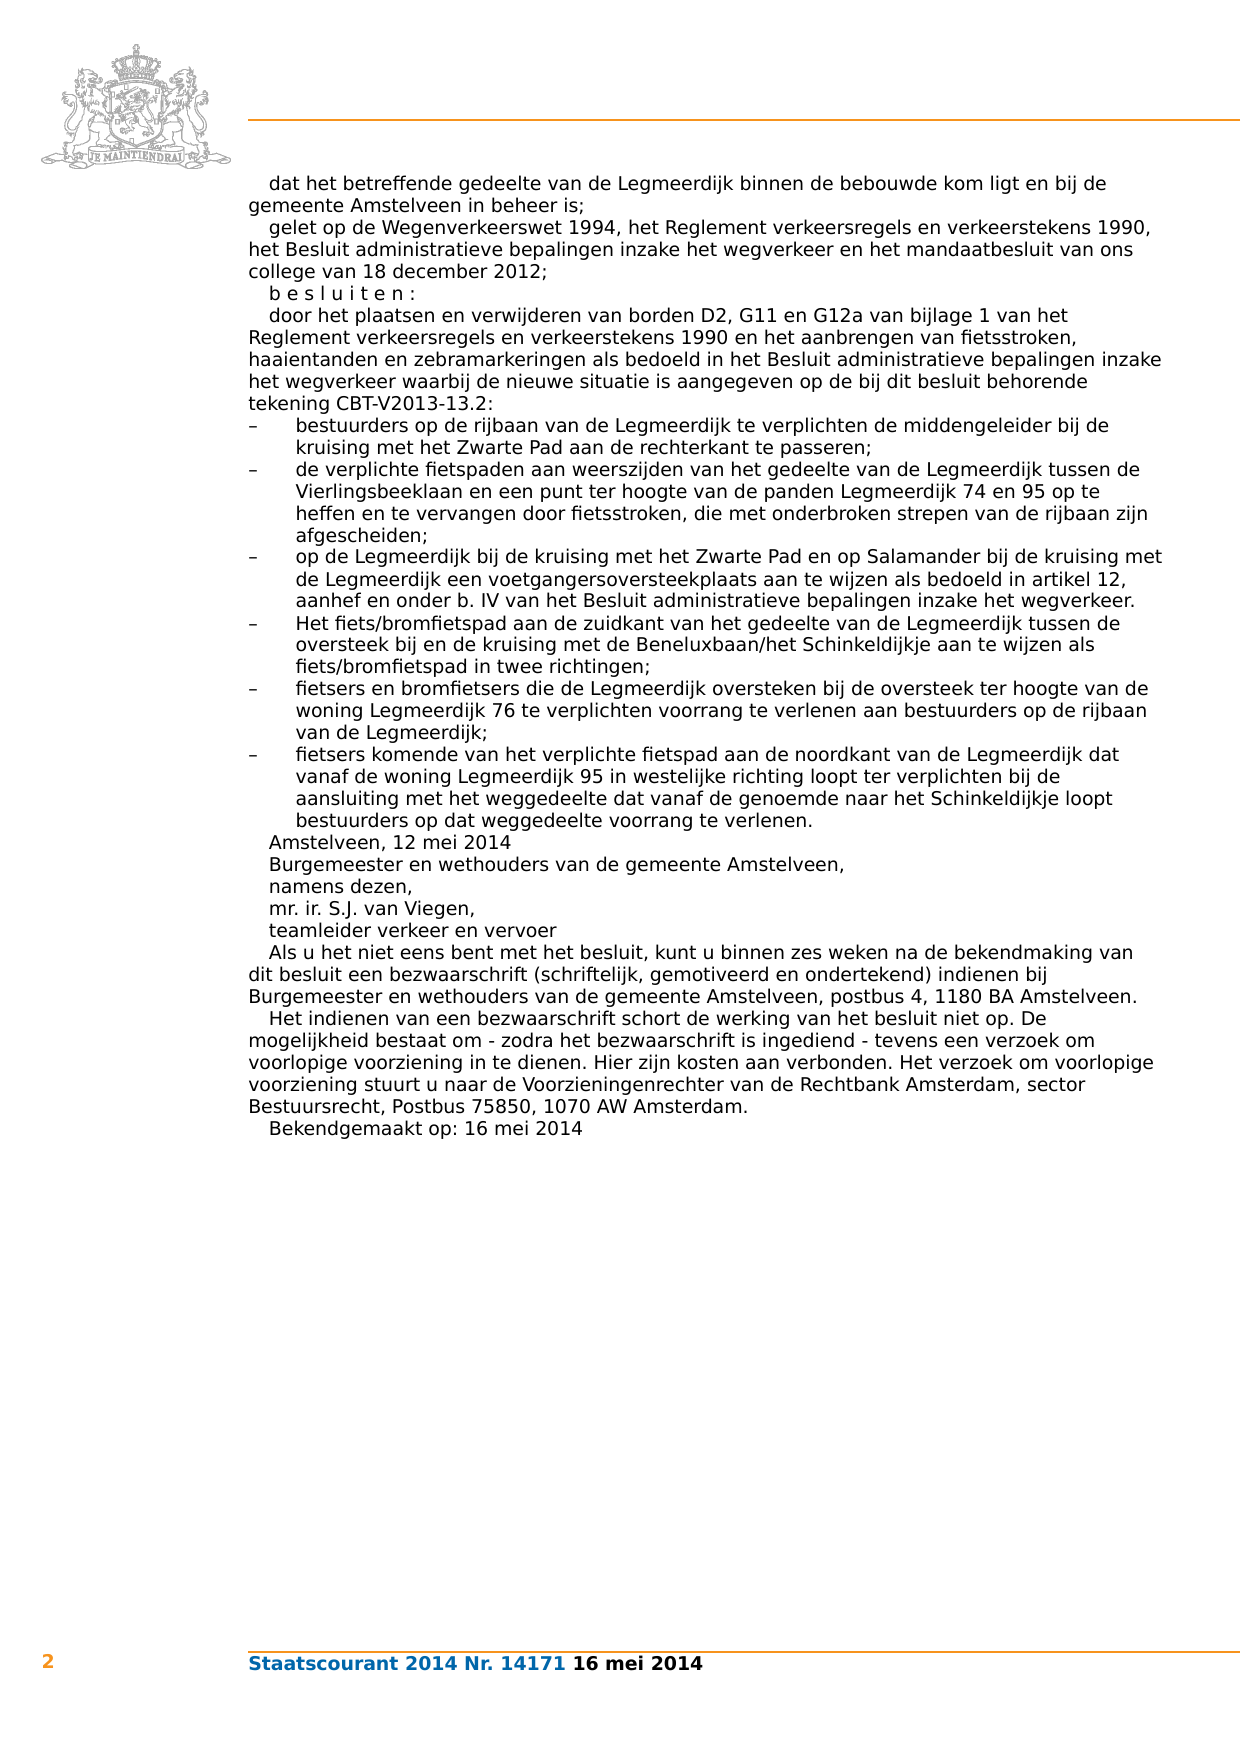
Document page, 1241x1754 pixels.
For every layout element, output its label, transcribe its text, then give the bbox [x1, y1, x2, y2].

text Amstelveen, 12 mei 2014 [248, 832, 1163, 854]
text teamleider verkeer en vervoer [248, 920, 1163, 942]
list fietsers en bromfietsers die de Legmeerdijk oversteken bij de oversteek ter hoogte van de woning Legmeerdijk 76 te verplichten voorrang te verlenen aan bestuurders op de rijbaan van de Legmeerdijk; [248, 678, 1163, 744]
list op de Legmeerdijk bij de kruising met het Zwarte Pad en op Salamander bij de kruising met de Legmeerdijk een voetgangersoversteekplaats aan te wijzen als bedoeld in artikel 12, aanhef en onder b. IV van het Besluit administratieve bepalingen inzake het wegverkeer. [248, 546, 1163, 612]
list bestuurders op de rijbaan van de Legmeerdijk te verplichten de middengeleider bij de kruising met het Zwarte Pad aan de rechterkant te passeren; [248, 414, 1163, 458]
text gelet op de Wegenverkeerswet 1994, het Reglement verkeersregels en verkeerstekens 1990, het Besluit administratieve bepalingen inzake het wegverkeer en het mandaatbesluit van ons college van 18 december 2012; [248, 217, 1163, 283]
picture [41, 44, 231, 169]
text namens dezen, [248, 876, 1163, 898]
text Het indienen van een bezwaarschrift schort de werking van het besluit niet op. De mogelijkheid bestaat om - zodra het bezwaarschrift is ingediend - tevens een verzoek om voorlopige voorziening in te dienen. Hier zijn kosten aan verbonden. Het verzoek om voorlopige voorziening stuurt u naar de Voorzieningenrechter van de Rechtbank Amsterdam, sector Bestuursrecht, Postbus 75850, 1070 AW Amsterdam. [248, 1008, 1163, 1118]
text Burgemeester en wethouders van de gemeente Amstelveen, [248, 854, 1163, 876]
text Bekendgemaakt op: 16 mei 2014 [248, 1118, 1163, 1140]
list fietsers komende van het verplichte fietspad aan de noordkant van de Legmeerdijk dat vanaf de woning Legmeerdijk 95 in westelijke richting loopt ter verplichten bij de aansluiting met het weggedeelte dat vanaf de genoemde naar het Schinkeldijkje loopt bestuurders op dat weggedeelte voorrang te verlenen. [248, 744, 1163, 832]
text dat het betreffende gedeelte van de Legmeerdijk binnen de bebouwde kom ligt en bij de gemeente Amstelveen in beheer is; [248, 173, 1163, 217]
text door het plaatsen en verwijderen van borden D2, G11 en G12a van bijlage 1 van het Reglement verkeersregels en verkeerstekens 1990 en het aanbrengen van fietsstroken, haaientanden en zebramarkeringen als bedoeld in het Besluit administratieve bepalingen inzake het wegverkeer waarbij de nieuwe situatie is aangegeven op de bij dit besluit behorende tekening CBT-V2013-13.2: [248, 305, 1163, 414]
text b e s l u i t e n : [248, 283, 1163, 305]
list de verplichte fietspaden aan weerszijden van het gedeelte van de Legmeerdijk tussen de Vierlingsbeeklaan en een punt ter hoogte van de panden Legmeerdijk 74 en 95 op te heffen en te vervangen door fietsstroken, die met onderbroken strepen van de rijbaan zijn afgescheiden; [248, 458, 1163, 546]
list Het fiets/bromfietspad aan de zuidkant van het gedeelte van de Legmeerdijk tussen de oversteek bij en de kruising met de Beneluxbaan/het Schinkeldijkje aan te wijzen als fiets/bromfietspad in twee richtingen; [248, 612, 1163, 678]
text Als u het niet eens bent met het besluit, kunt u binnen zes weken na de bekendmaking van dit besluit een bezwaarschrift (schriftelijk, gemotiveerd en ondertekend) indienen bij Burgemeester en wethouders van de gemeente Amstelveen, postbus 4, 1180 BA Amstelveen. [248, 942, 1163, 1008]
text mr. ir. S.J. van Viegen, [248, 898, 1163, 920]
